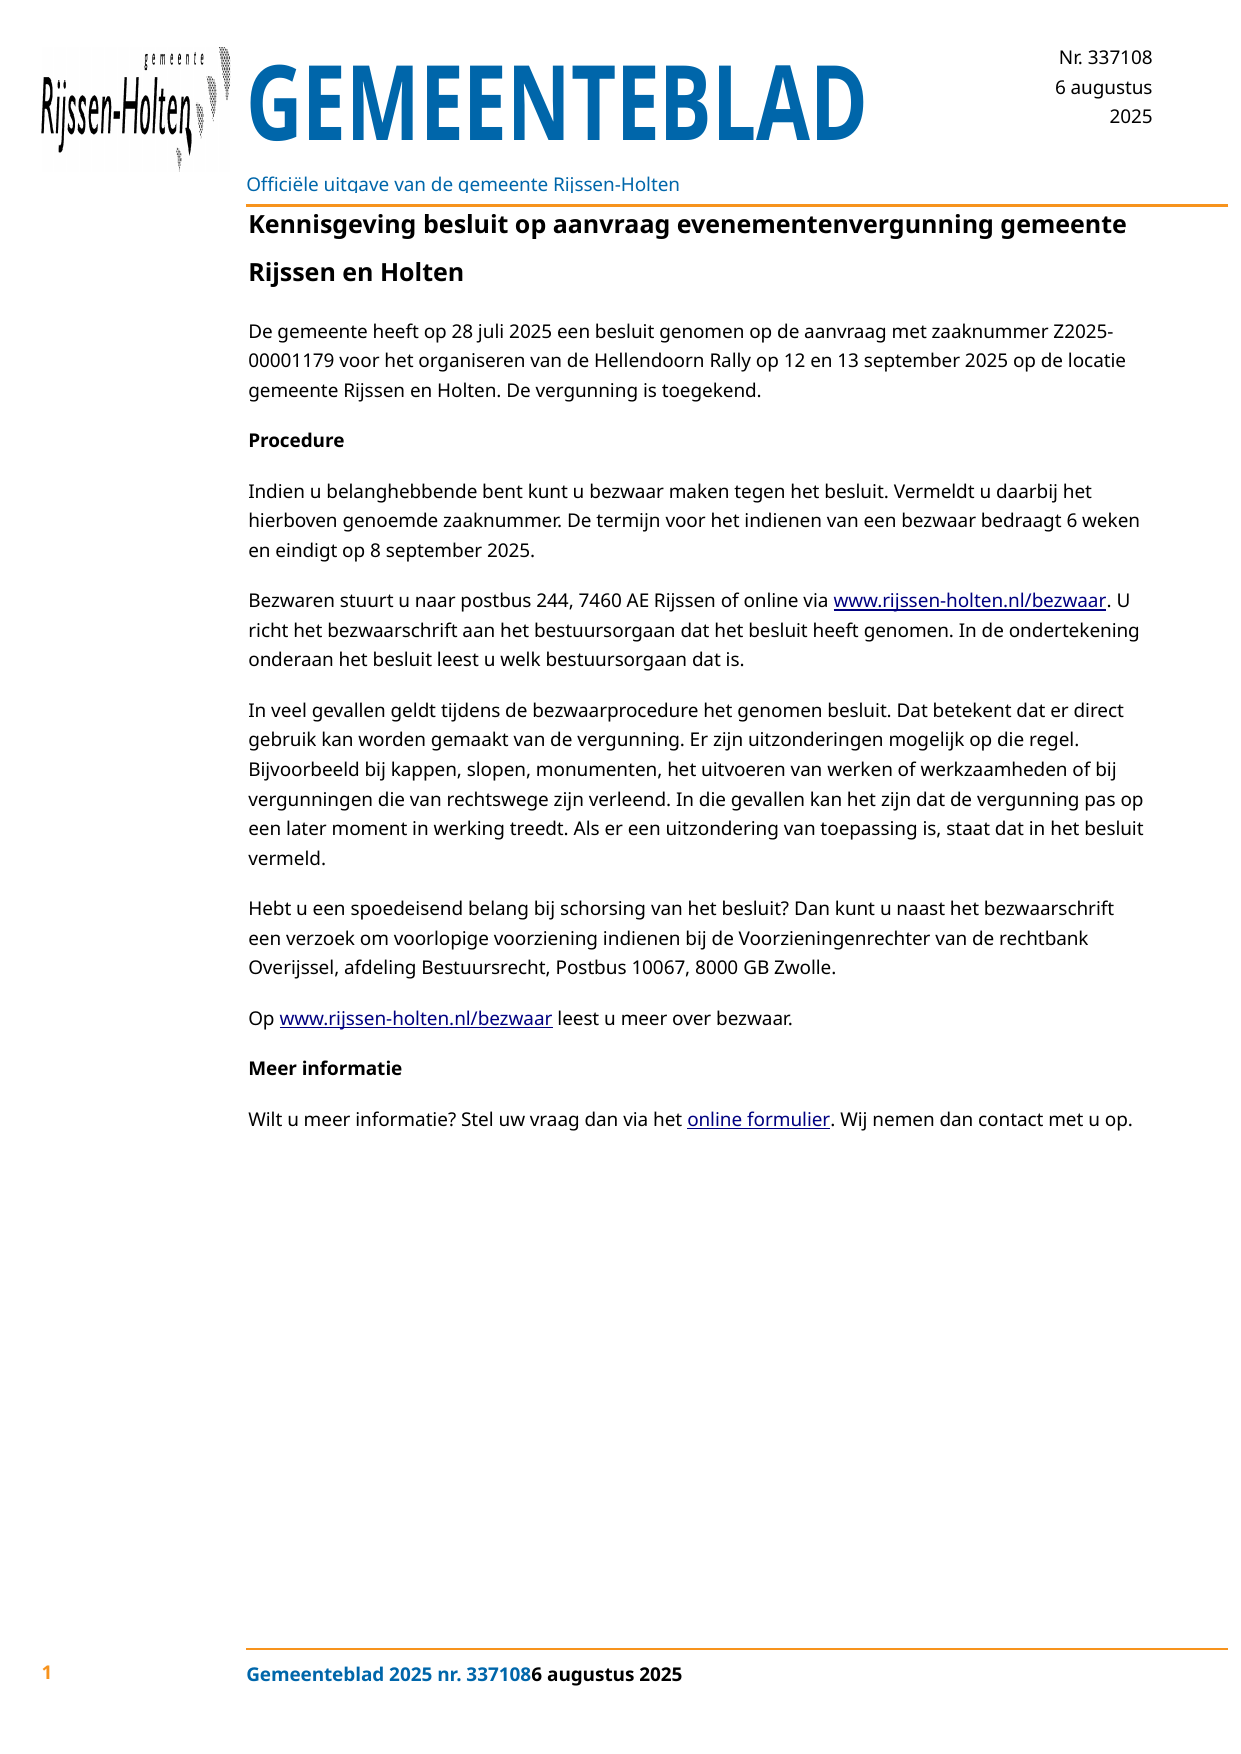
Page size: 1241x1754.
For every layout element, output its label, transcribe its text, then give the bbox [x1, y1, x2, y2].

text Kennisgeving besluit op aanvraag evenementenvergunning gemeente Rijssen en Holten [248, 207, 1152, 288]
text Bezwaren stuurt u naar postbus 244, 7460 AE Rijssen of online via www.rijssen-holten.nl/bezwaar. U richt het bezwaarschrift aan het bestuursorgaan dat het besluit heeft genomen. In de ondertekening onderaan het besluit leest u welk bestuursorgaan dat is. [248, 587, 1152, 672]
text Meer informatie [248, 1055, 1152, 1081]
text De gemeente heeft op 28 juli 2025 een besluit genomen op de aanvraag met zaaknummer Z2025-00001179 voor het organiseren van de Hellendoorn Rally op 12 en 13 september 2025 op de locatie gemeente Rijssen en Holten. De vergunning is toegekend. [248, 318, 1152, 403]
text Indien u belanghebbende bent kunt u bezwaar maken tegen het besluit. Vermeldt u daarbij het hierboven genoemde zaaknummer. De termijn voor het indienen van een bezwaar bedraagt 6 weken en eindigt op 8 september 2025. [248, 478, 1152, 563]
text Hebt u een spoedeisend belang bij schorsing van het besluit? Dan kunt u naast het bezwaarschrift een verzoek om voorlopige voorziening indienen bij de Voorzieningenrechter van de rechtbank Overijssel, afdeling Bestuursrecht, Postbus 10067, 8000 GB Zwolle. [248, 895, 1152, 980]
text In veel gevallen geldt tijdens de bezwaarprocedure het genomen besluit. Dat betekent dat er direct gebruik kan worden gemaakt van de vergunning. Er zijn uitzonderingen mogelijk op die regel. Bijvoorbeeld bij kappen, slopen, monumenten, het uitvoeren van werken of werkzaamheden of bij vergunningen die van rechtswege zijn verleend. In die gevallen kan het zijn dat de vergunning pas op een later moment in werking treedt. Als er een uitzondering van toepassing is, staat dat in het besluit vermeld. [248, 697, 1152, 871]
picture [41, 47, 231, 172]
text Op www.rijssen-holten.nl/bezwaar leest u meer over bezwaar. [248, 1005, 1152, 1031]
text Procedure [248, 427, 1152, 453]
text Wilt u meer informatie? Stel uw vraag dan via het online formulier. Wij nemen dan contact met u op. [248, 1106, 1152, 1132]
